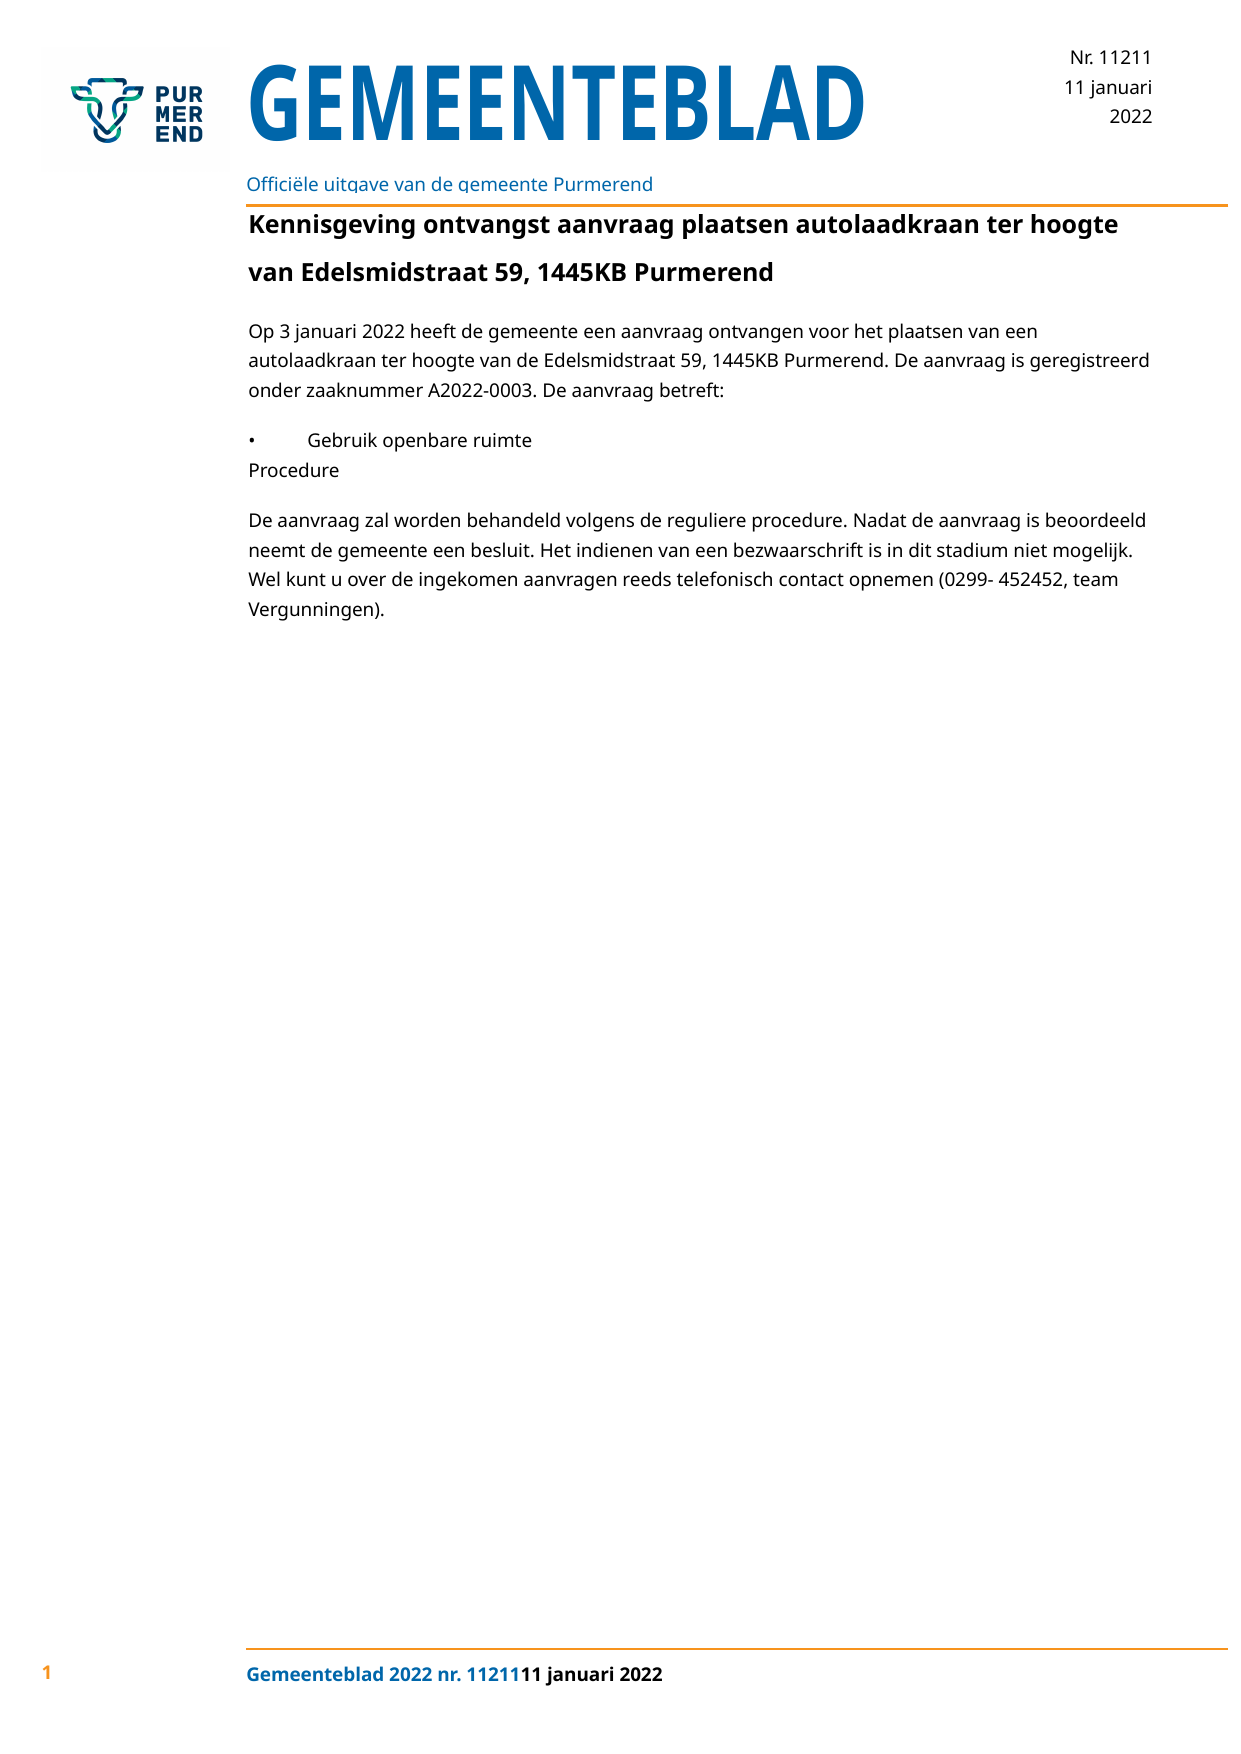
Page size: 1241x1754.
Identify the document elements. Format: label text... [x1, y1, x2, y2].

text Op 3 januari 2022 heeft de gemeente een aanvraag ontvangen voor het plaatsen van een autolaadkraan ter hoogte van de Edelsmidstraat 59, 1445KB Purmerend. De aanvraag is geregistreerd onder zaaknummer A2022-0003. De aanvraag betreft: [248, 318, 1152, 403]
list Gebruik openbare ruimte [248, 427, 1152, 453]
picture [41, 47, 231, 172]
text De aanvraag zal worden behandeld volgens de reguliere procedure. Nadat de aanvraag is beoordeeld neemt de gemeente een besluit. Het indienen van een bezwaarschrift is in dit stadium niet mogelijk. Wel kunt u over de ingekomen aanvragen reeds telefonisch contact opnemen (0299- 452452, team Vergunningen). [248, 507, 1152, 622]
text Procedure [248, 457, 1152, 483]
text Kennisgeving ontvangst aanvraag plaatsen autolaadkraan ter hoogte van Edelsmidstraat 59, 1445KB Purmerend [248, 207, 1152, 288]
